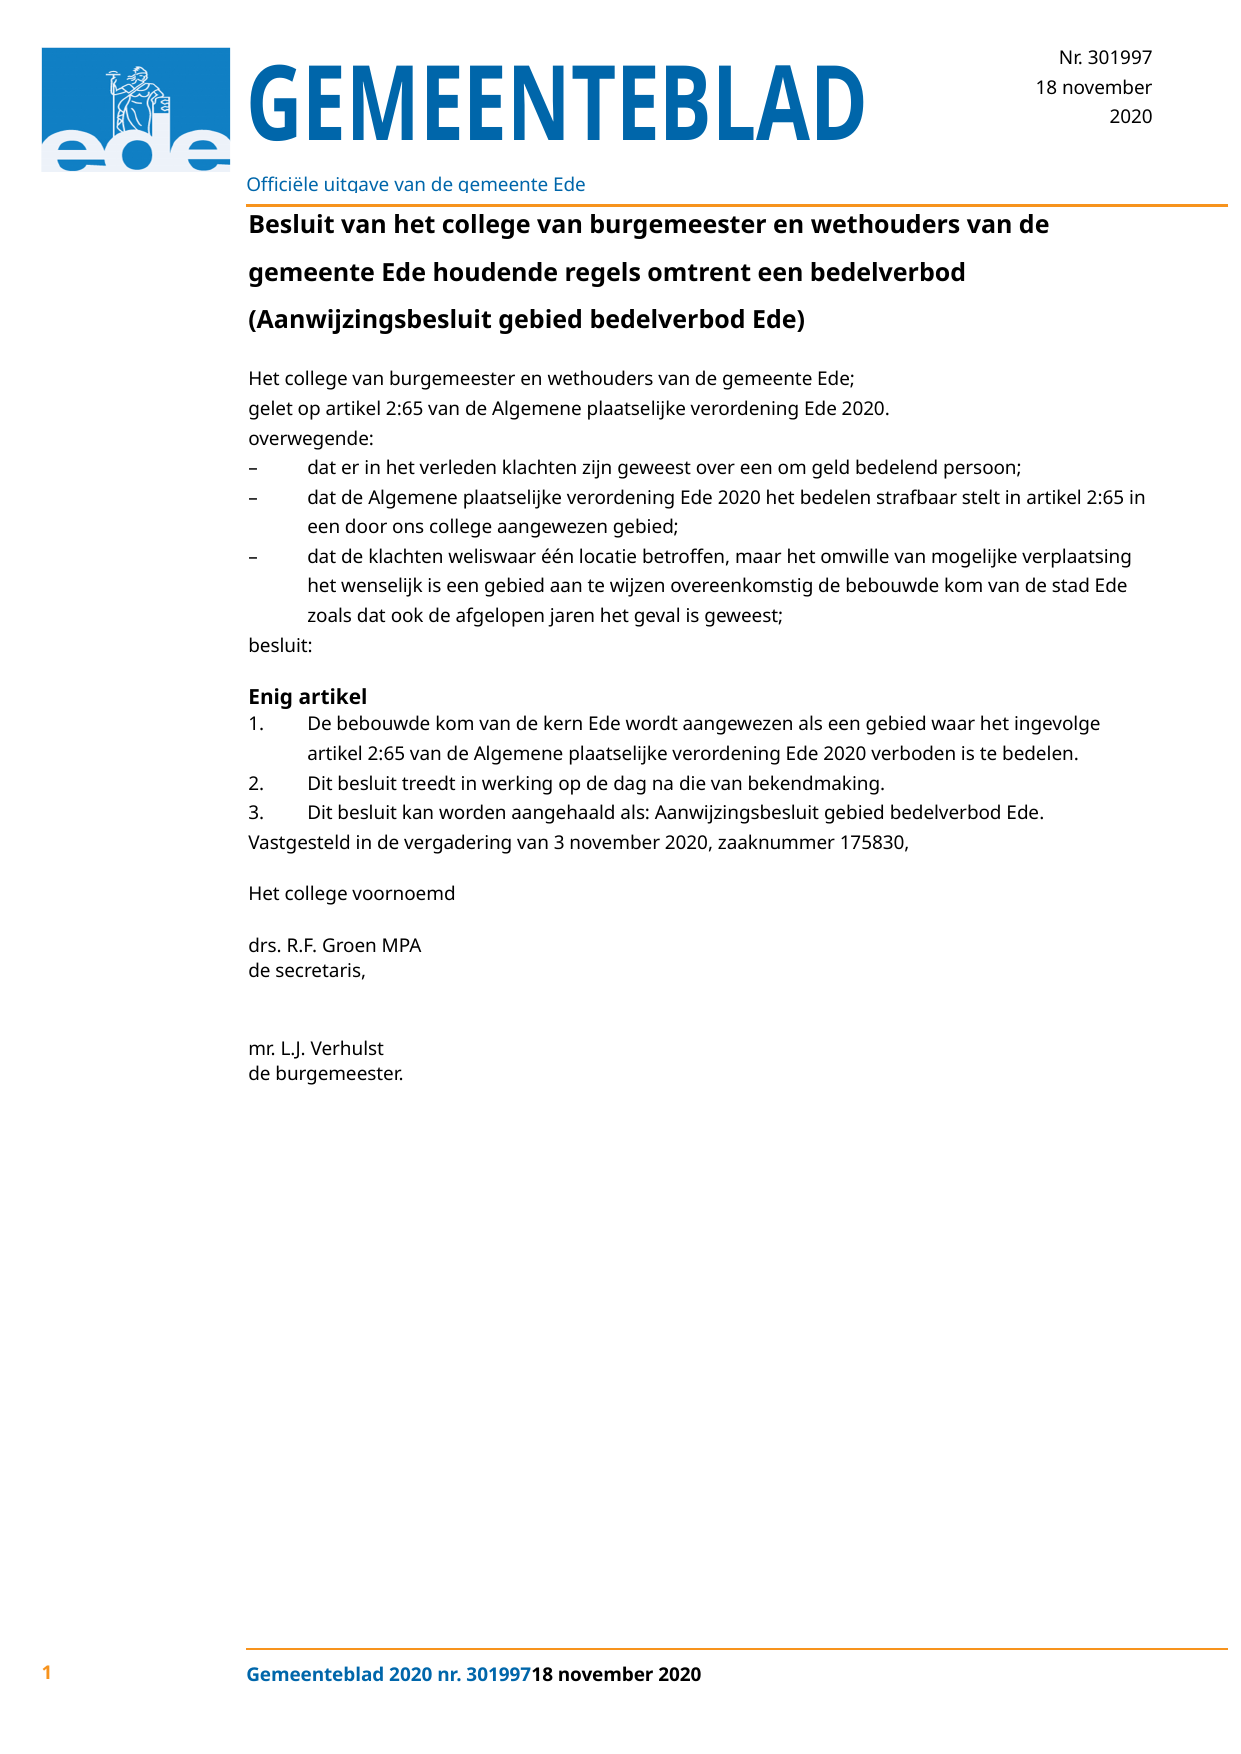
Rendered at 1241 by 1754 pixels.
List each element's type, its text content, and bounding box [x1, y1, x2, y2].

text de secretaris, [248, 958, 1152, 983]
text Vastgesteld in de vergadering van 3 november 2020, zaaknummer 175830, [248, 829, 1152, 855]
text mr. L.J. Verhulst [248, 1035, 1152, 1061]
text besluit: [248, 632, 1152, 657]
list De bebouwde kom van de kern Ede wordt aangewezen als een gebied waar het ingevolge artikel 2:65 van de Algemene plaatselijke verordening Ede 2020 verboden is te bedelen. [248, 711, 1152, 766]
text overwegende: [248, 425, 1152, 450]
text drs. R.F. Groen MPA [248, 932, 1152, 958]
text Besluit van het college van burgemeester en wethouders van de gemeente Ede houdende regels omtrent een bedelverbod (Aanwijzingsbesluit gebied bedelverbod Ede) [248, 207, 1152, 336]
text de burgemeester. [248, 1061, 1152, 1086]
list Dit besluit treedt in werking op de dag na die van bekendmaking. [248, 770, 1152, 796]
list Dit besluit kan worden aangehaald als: Aanwijzingsbesluit gebied bedelverbod Ede. [248, 799, 1152, 825]
list dat de klachten weliswaar één locatie betroffen, maar het omwille van mogelijke verplaatsing het wenselijk is een gebied aan te wijzen overeenkomstig de bebouwde kom van de stad Ede zoals dat ook de afgelopen jaren het geval is geweest; [248, 543, 1152, 628]
text gelet op artikel 2:65 van de Algemene plaatselijke verordening Ede 2020. [248, 395, 1152, 421]
list dat de Algemene plaatselijke verordening Ede 2020 het bedelen strafbaar stelt in artikel 2:65 in een door ons college aangewezen gebied; [248, 484, 1152, 539]
text Het college voornoemd [248, 880, 1152, 906]
list dat er in het verleden klachten zijn geweest over een om geld bedelend persoon; [248, 454, 1152, 480]
picture [41, 47, 231, 172]
text Enig artikel [248, 682, 1152, 711]
text Het college van burgemeester en wethouders van de gemeente Ede; [248, 366, 1152, 391]
